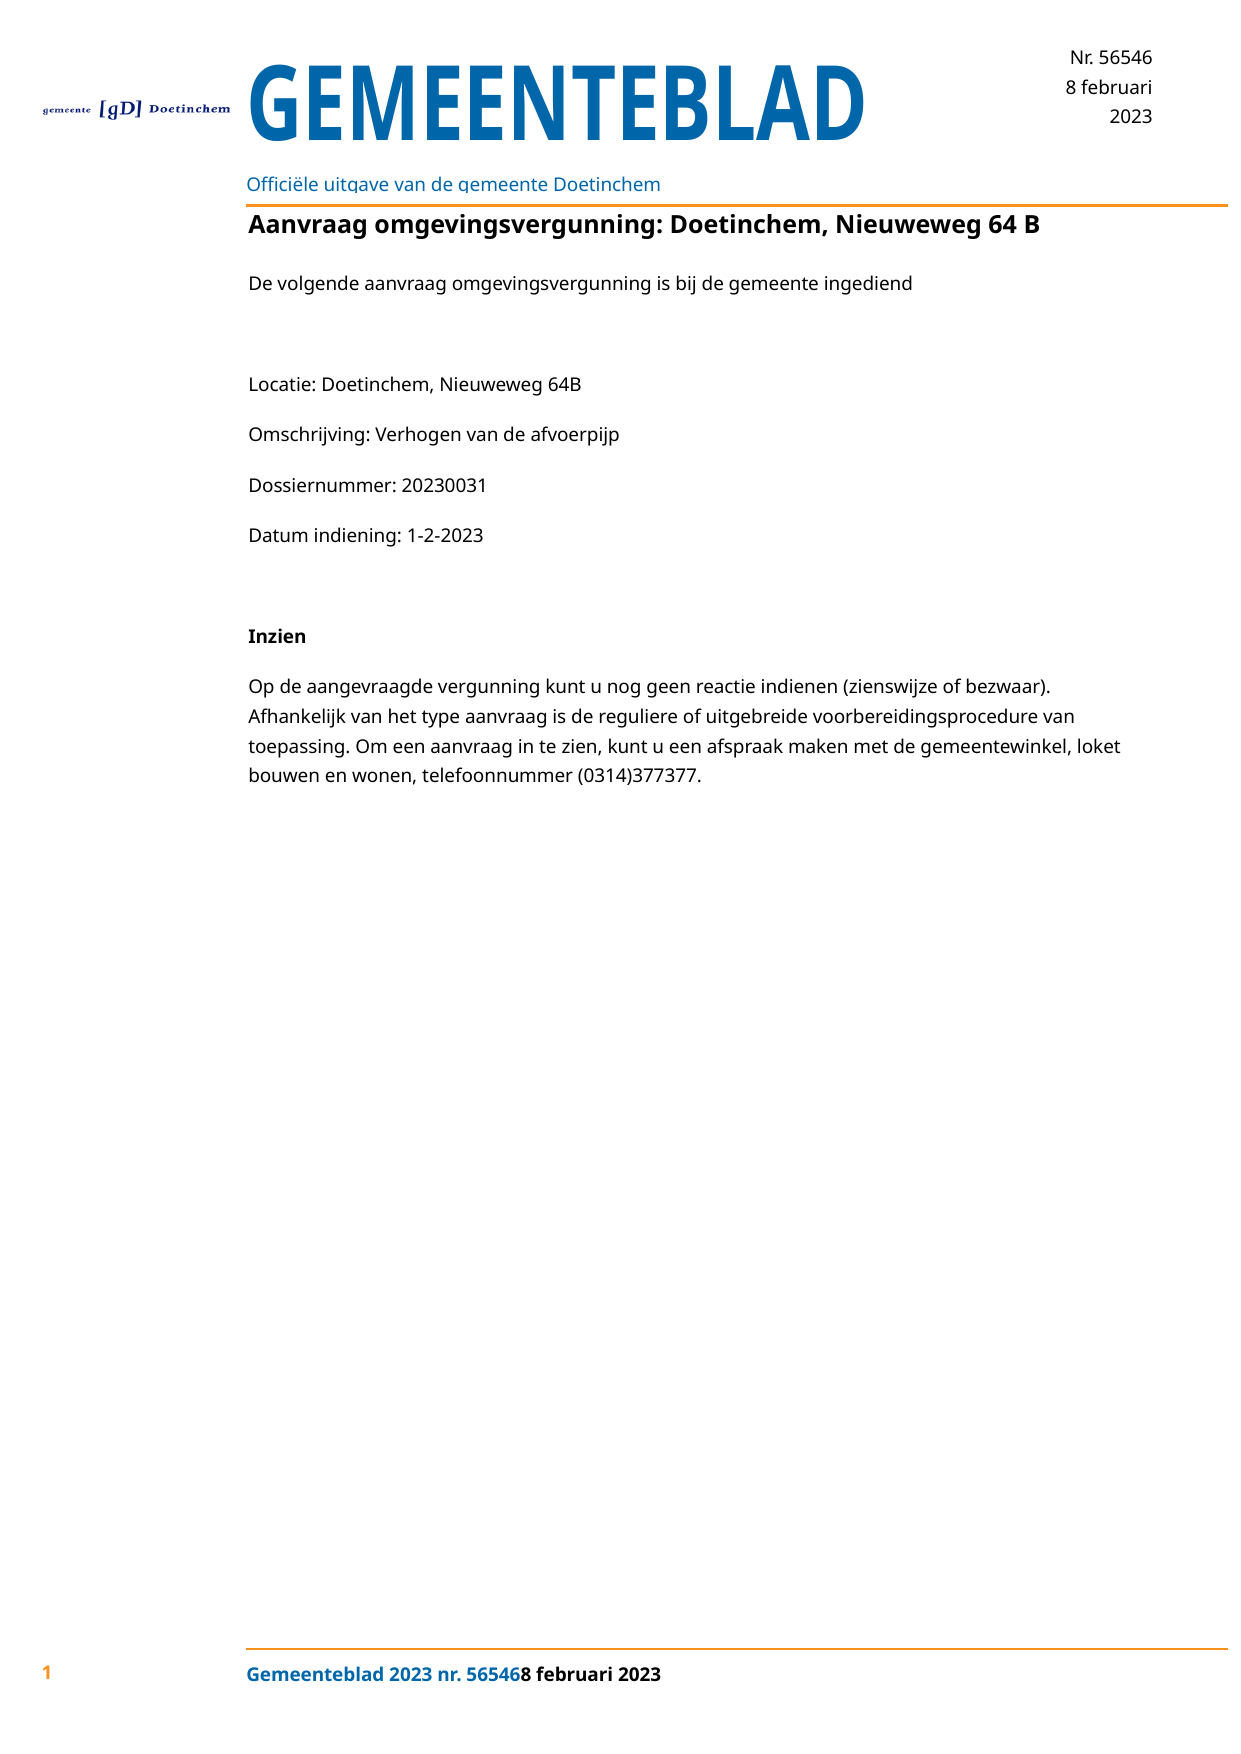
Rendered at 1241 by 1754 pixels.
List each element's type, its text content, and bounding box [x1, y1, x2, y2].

text De volgende aanvraag omgevingsvergunning is bij de gemeente ingediend [248, 270, 1152, 296]
text Omschrijving: Verhogen van de afvoerpijp [248, 422, 1152, 447]
text Locatie: Doetinchem, Nieuweweg 64B [248, 371, 1152, 397]
text Dossiernummer: 20230031 [248, 472, 1152, 498]
text Op de aangevraagde vergunning kunt u nog geen reactie indienen (zienswijze of bezwaar). Afhankelijk van het type aanvraag is de reguliere of uitgebreide voorbereidingsprocedure van toepassing. Om een aanvraag in te zien, kunt u een afspraak maken met de gemeentewinkel, loket bouwen en wonen, telefoonnummer (0314)377377. [248, 674, 1152, 788]
picture [41, 47, 231, 172]
text Aanvraag omgevingsvergunning: Doetinchem, Nieuweweg 64 B [248, 207, 1152, 241]
text Datum indiening: 1-2-2023 [248, 522, 1152, 548]
text Inzien [248, 623, 1152, 649]
